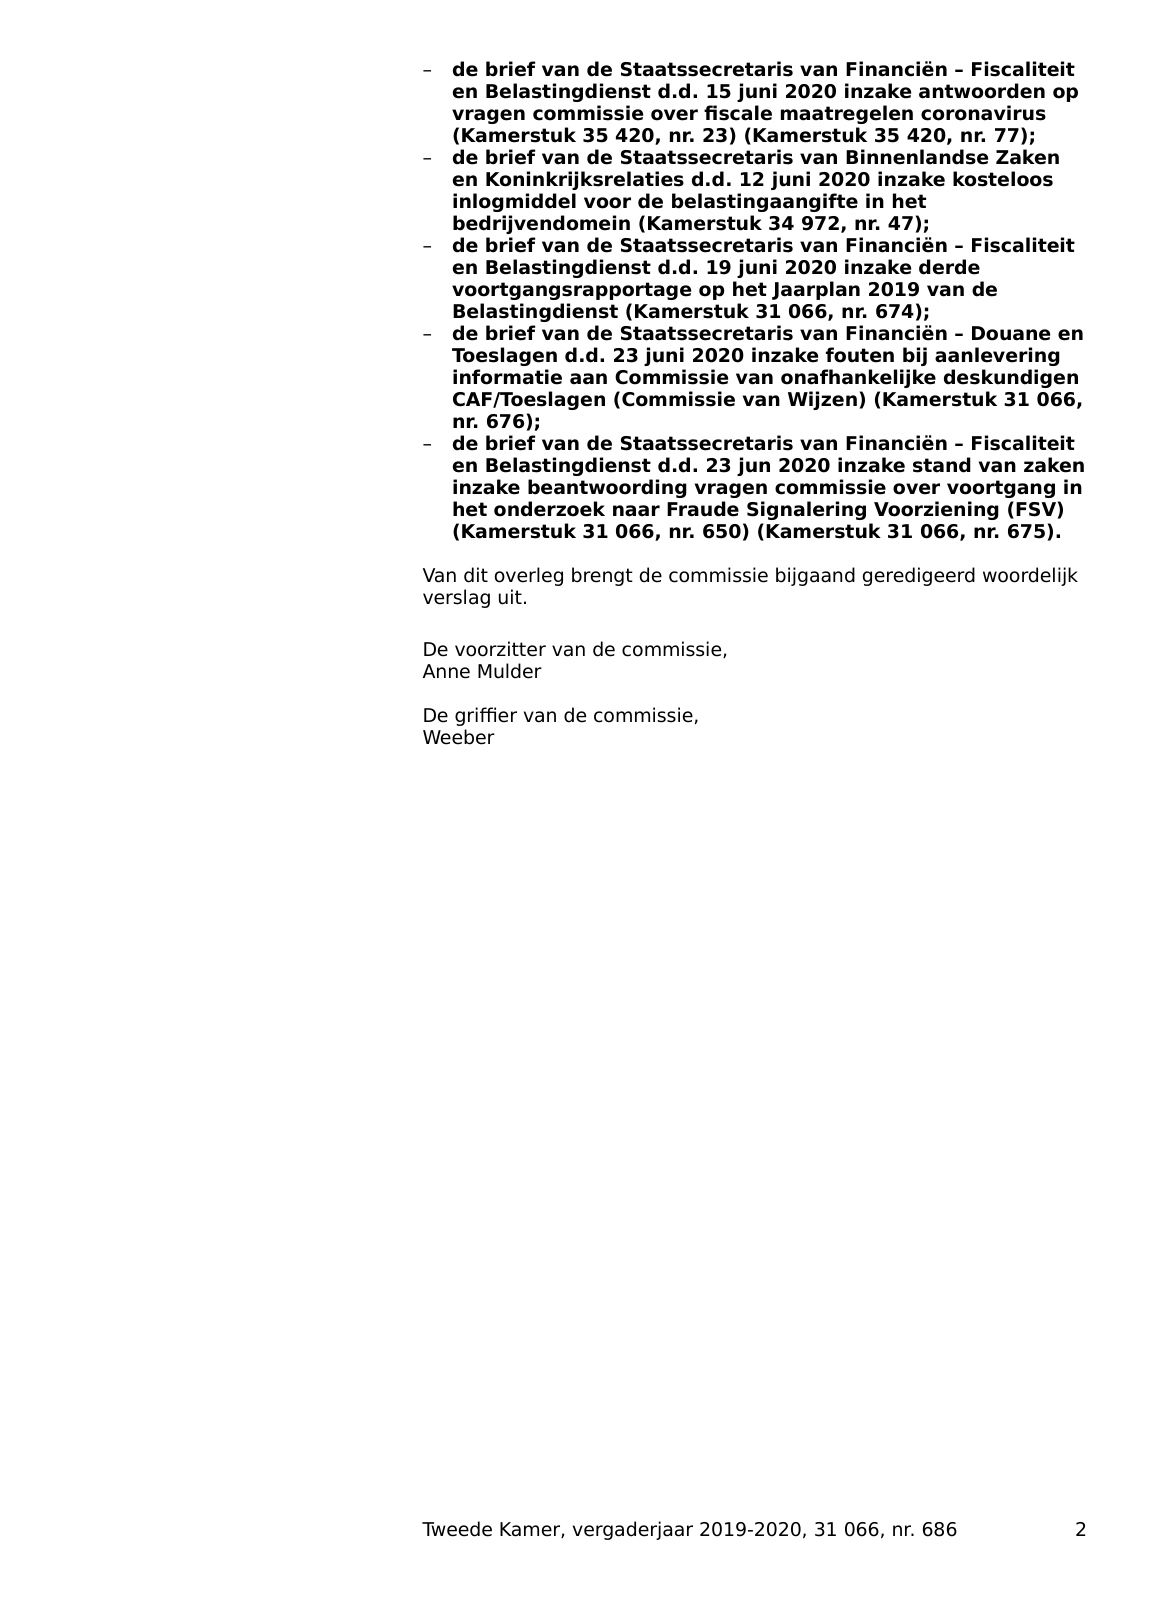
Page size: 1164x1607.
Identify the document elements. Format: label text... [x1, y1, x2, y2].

text – de brief van de Staatssecretaris van Financiën – Fiscaliteit en Belastingdienst d.d. 15 juni 2020 inzake antwoorden op vragen commissie over fiscale maatregelen coronavirus (Kamerstuk 35 420, nr. 23) (Kamerstuk 35 420, nr. 77); [422, 59, 1087, 147]
text De voorzitter van de commissie, Anne Mulder [422, 639, 1087, 683]
text – de brief van de Staatssecretaris van Financiën – Fiscaliteit en Belastingdienst d.d. 23 jun 2020 inzake stand van zaken inzake beantwoording vragen commissie over voortgang in het onderzoek naar Fraude Signalering Voorziening (FSV) (Kamerstuk 31 066, nr. 650) (Kamerstuk 31 066, nr. 675). [422, 433, 1087, 543]
text – de brief van de Staatssecretaris van Financiën – Douane en Toeslagen d.d. 23 juni 2020 inzake fouten bij aanlevering informatie aan Commissie van onafhankelijke deskundigen CAF/Toeslagen (Commissie van Wijzen) (Kamerstuk 31 066, nr. 676); [422, 323, 1087, 433]
text Van dit overleg brengt de commissie bijgaand geredigeerd woordelijk verslag uit. [422, 565, 1087, 609]
text – de brief van de Staatssecretaris van Binnenlandse Zaken en Koninkrijksrelaties d.d. 12 juni 2020 inzake kosteloos inlogmiddel voor de belastingaangifte in het bedrijvendomein (Kamerstuk 34 972, nr. 47); [422, 147, 1087, 235]
text – de brief van de Staatssecretaris van Financiën – Fiscaliteit en Belastingdienst d.d. 19 juni 2020 inzake derde voortgangsrapportage op het Jaarplan 2019 van de Belastingdienst (Kamerstuk 31 066, nr. 674); [422, 235, 1087, 323]
text De griffier van de commissie, Weeber [422, 705, 1087, 749]
